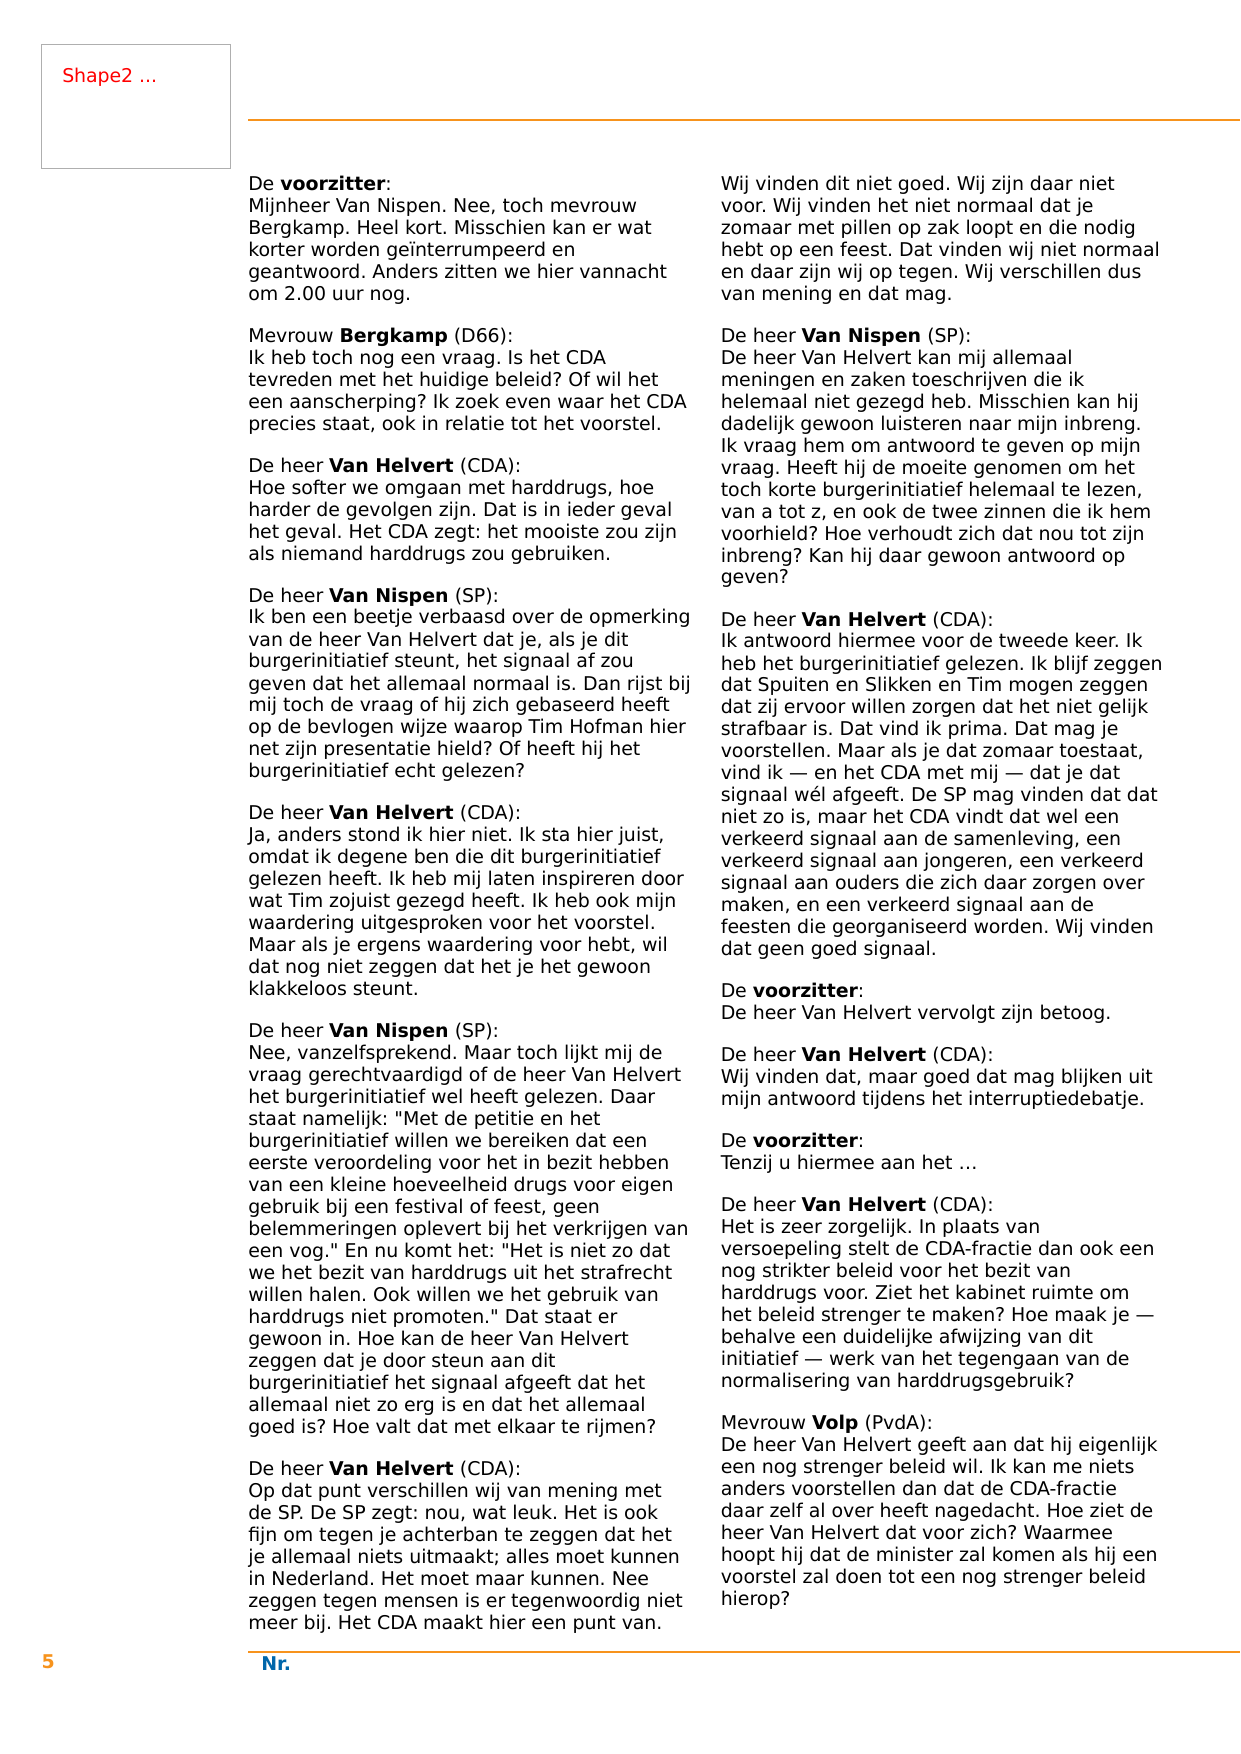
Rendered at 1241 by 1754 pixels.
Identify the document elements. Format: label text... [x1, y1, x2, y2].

text Ik ben een beetje verbaasd over de opmerking van de heer Van Helvert dat je, als je dit burgerinitiatief steunt, het signaal af zou geven dat het allemaal normaal is. Dan rijst bij mij toch de vraag of hij zich gebaseerd heeft op de bevlogen wijze waarop Tim Hofman hier net zijn presentatie hield? Of heeft hij het burgerinitiatief echt gelezen? [248, 606, 691, 782]
text Tenzij u hiermee aan het … [721, 1152, 1163, 1174]
text De heer Van Helvert (CDA): [721, 1044, 1163, 1066]
text Het is zeer zorgelijk. In plaats van versoepeling stelt de CDA-fractie dan ook een nog strikter beleid voor het bezit van harddrugs voor. Ziet het kabinet ruimte om het beleid strenger te maken? Hoe maak je — behalve een duidelijke afwijzing van dit initiatief — werk van het tegengaan van de normalisering van harddrugsgebruik? [721, 1216, 1163, 1392]
text Nee, vanzelfsprekend. Maar toch lijkt mij de vraag gerechtvaardigd of de heer Van Helvert het burgerinitiatief wel heeft gelezen. Daar staat namelijk: "Met de petitie en het burgerinitiatief willen we bereiken dat een eerste veroordeling voor het in bezit hebben van een kleine hoeveelheid drugs voor eigen gebruik bij een festival of feest, geen belemmeringen oplevert bij het verkrijgen van een vog." En nu komt het: "Het is niet zo dat we het bezit van harddrugs uit het strafrecht willen halen. Ook willen we het gebruik van harddrugs niet promoten." Dat staat er gewoon in. Hoe kan de heer Van Helvert zeggen dat je door steun aan dit burgerinitiatief het signaal afgeeft dat het allemaal niet zo erg is en dat het allemaal goed is? Hoe valt dat met elkaar te rijmen? [248, 1042, 691, 1438]
text Mevrouw Volp (PvdA): [721, 1412, 1163, 1434]
text Mevrouw Bergkamp (D66): [248, 325, 691, 347]
text De heer Van Nispen (SP): [248, 584, 691, 606]
text Ik antwoord hiermee voor de tweede keer. Ik heb het burgerinitiatief gelezen. Ik blijf zeggen dat Spuiten en Slikken en Tim mogen zeggen dat zij ervoor willen zorgen dat het niet gelijk strafbaar is. Dat vind ik prima. Dat mag je voorstellen. Maar als je dat zomaar toestaat, vind ik — en het CDA met mij — dat je dat signaal wél afgeeft. De SP mag vinden dat dat niet zo is, maar het CDA vindt dat wel een verkeerd signaal aan de samenleving, een verkeerd signaal aan jongeren, een verkeerd signaal aan ouders die zich daar zorgen over maken, en een verkeerd signaal aan de feesten die georganiseerd worden. Wij vinden dat geen goed signaal. [721, 630, 1163, 960]
text De heer Van Nispen (SP): [721, 325, 1163, 347]
text De heer Van Helvert (CDA): [248, 454, 691, 477]
text De heer Van Helvert kan mij allemaal meningen en zaken toeschrijven die ik helemaal niet gezegd heb. Misschien kan hij dadelijk gewoon luisteren naar mijn inbreng. Ik vraag hem om antwoord te geven op mijn vraag. Heeft hij de moeite genomen om het toch korte burgerinitiatief helemaal te lezen, van a tot z, en ook de twee zinnen die ik hem voorhield? Hoe verhoudt zich dat nou tot zijn inbreng? Kan hij daar gewoon antwoord op geven? [721, 347, 1163, 588]
text Ik heb toch nog een vraag. Is het CDA tevreden met het huidige beleid? Of wil het een aanscherping? Ik zoek even waar het CDA precies staat, ook in relatie tot het voorstel. [248, 347, 691, 434]
text Hoe softer we omgaan met harddrugs, hoe harder de gevolgen zijn. Dat is in ieder geval het geval. Het CDA zegt: het mooiste zou zijn als niemand harddrugs zou gebruiken. [248, 477, 691, 564]
text De heer Van Nispen (SP): [248, 1020, 691, 1042]
text De heer Van Helvert (CDA): [248, 802, 691, 824]
text Op dat punt verschillen wij van mening met de SP. De SP zegt: nou, wat leuk. Het is ook fijn om tegen je achterban te zeggen dat het je allemaal niets uitmaakt; alles moet kunnen in Nederland. Het moet maar kunnen. Nee zeggen tegen mensen is er tegenwoordig niet meer bij. Het CDA maakt hier een punt van. [248, 1480, 691, 1633]
text De heer Van Helvert (CDA): [248, 1458, 691, 1480]
text De heer Van Helvert (CDA): [721, 608, 1163, 630]
text De voorzitter: [721, 980, 1163, 1002]
text De heer Van Helvert vervolgt zijn betoog. [721, 1002, 1163, 1024]
text Mijnheer Van Nispen. Nee, toch mevrouw Bergkamp. Heel kort. Misschien kan er wat korter worden geïnterrumpeerd en geantwoord. Anders zitten we hier vannacht om 2.00 uur nog. [248, 195, 691, 305]
text Wij vinden dat, maar goed dat mag blijken uit mijn antwoord tijdens het interruptiedebatje. [721, 1066, 1163, 1110]
text Ja, anders stond ik hier niet. Ik sta hier juist, omdat ik degene ben die dit burgerinitiatief gelezen heeft. Ik heb mij laten inspireren door wat Tim zojuist gezegd heeft. Ik heb ook mijn waardering uitgesproken voor het voorstel. Maar als je ergens waardering voor hebt, wil dat nog niet zeggen dat het je het gewoon klakkeloos steunt. [248, 824, 691, 1000]
text Wij vinden dit niet goed. Wij zijn daar niet voor. Wij vinden het niet normaal dat je zomaar met pillen op zak loopt en die nodig hebt op een feest. Dat vinden wij niet normaal en daar zijn wij op tegen. Wij verschillen dus van mening en dat mag. [721, 173, 1163, 305]
text De voorzitter: [721, 1130, 1163, 1152]
text De voorzitter: [248, 173, 691, 195]
text De heer Van Helvert geeft aan dat hij eigenlijk een nog strenger beleid wil. Ik kan me niets anders voorstellen dan dat de CDA-fractie daar zelf al over heeft nagedacht. Hoe ziet de heer Van Helvert dat voor zich? Waarmee hoopt hij dat de minister zal komen als hij een voorstel zal doen tot een nog strenger beleid hierop? [721, 1434, 1163, 1609]
text De heer Van Helvert (CDA): [721, 1194, 1163, 1216]
